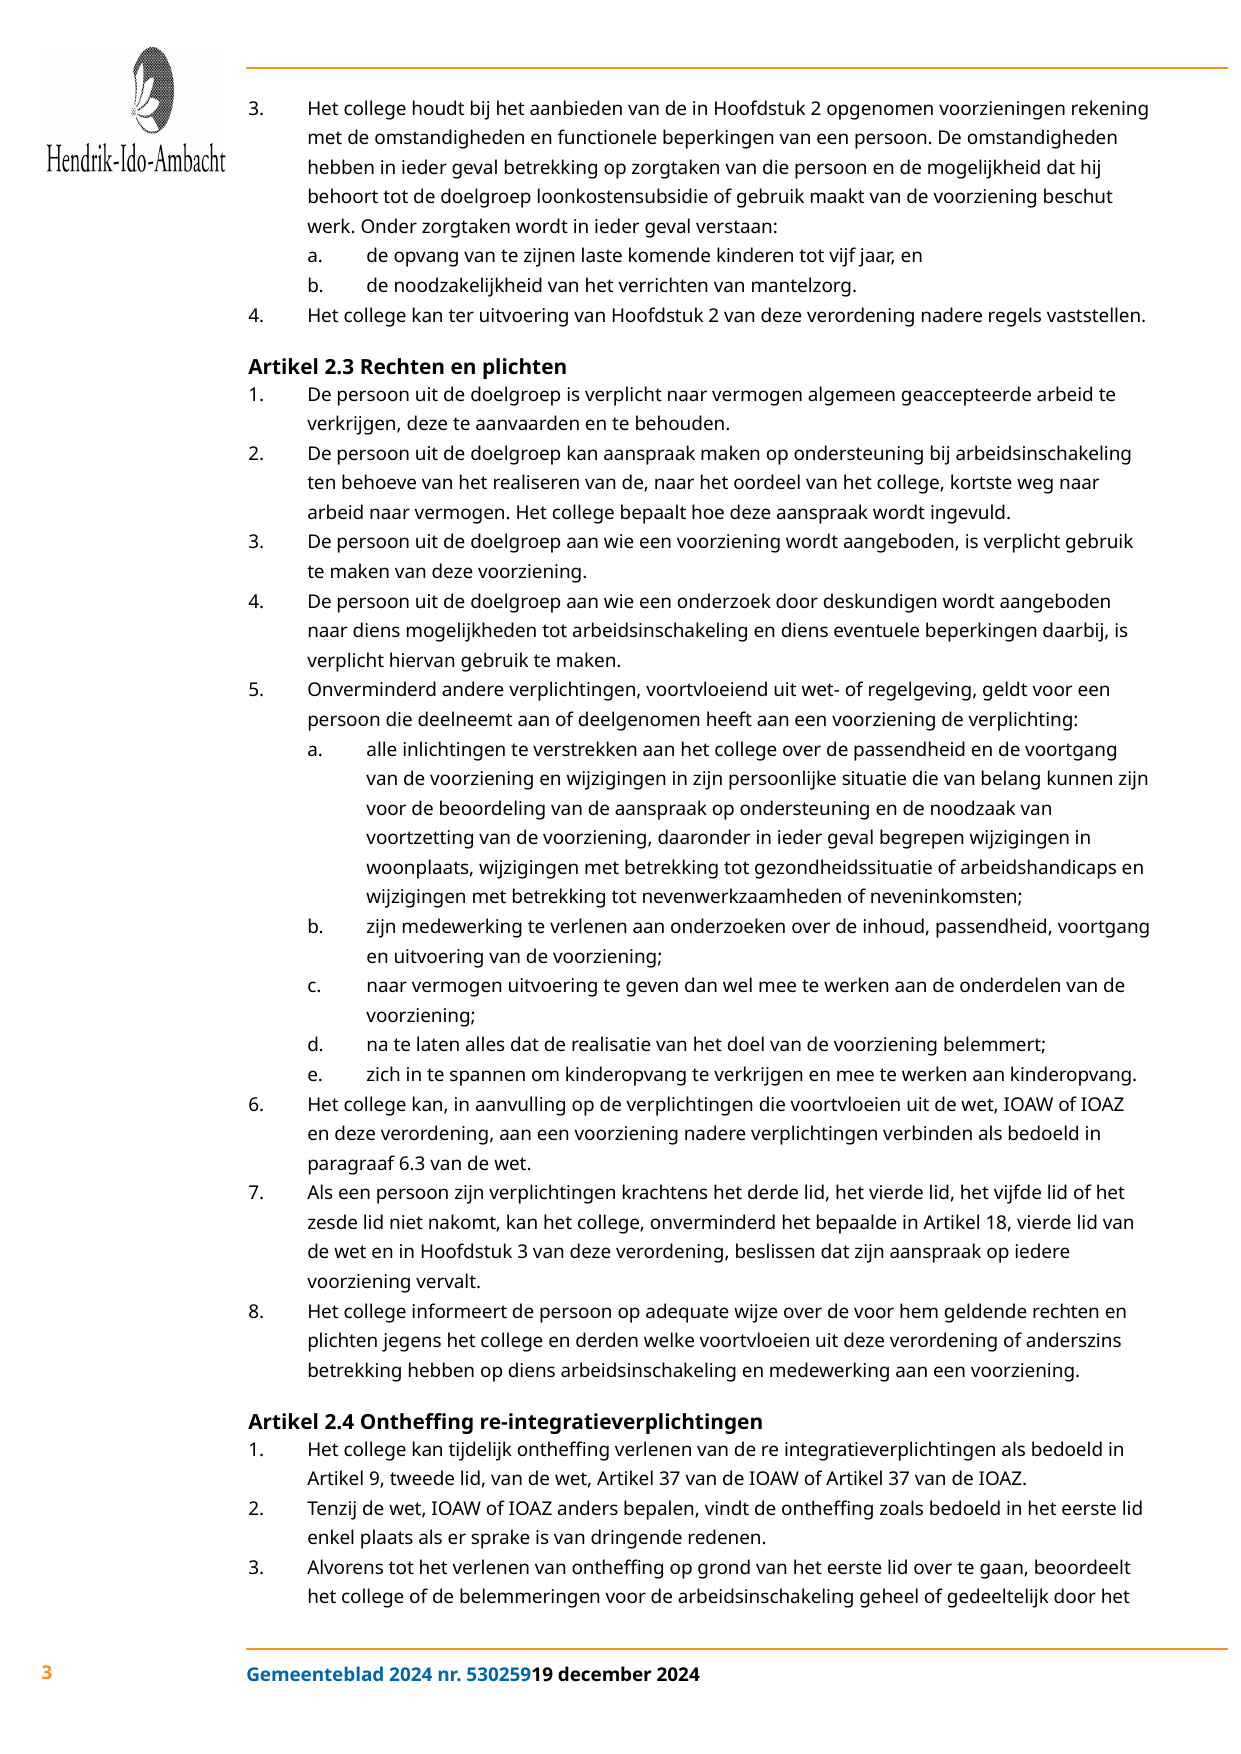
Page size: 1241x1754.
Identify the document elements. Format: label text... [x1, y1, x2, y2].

list Het college kan ter uitvoering van Hoofdstuk 2 van deze verordening nadere regels vaststellen. [248, 302, 1152, 328]
list De persoon uit de doelgroep is verplicht naar vermogen algemeen geaccepteerde arbeid te verkrijgen, deze te aanvaarden en te behouden. [248, 381, 1152, 436]
list De persoon uit de doelgroep aan wie een onderzoek door deskundigen wordt aangeboden naar diens mogelijkheden tot arbeidsinschakeling en diens eventuele beperkingen daarbij, is verplicht hiervan gebruik te maken. [248, 588, 1152, 673]
list Het college houdt bij het aanbieden van de in Hoofdstuk 2 opgenomen voorzieningen rekening met de omstandigheden en functionele beperkingen van een persoon. De omstandigheden hebben in ieder geval betrekking op zorgtaken van die persoon en de mogelijkheid dat hij behoort tot de doelgroep loonkostensubsidie of gebruik maakt van de voorziening beschut werk. Onder zorgtaken wordt in ieder geval verstaan: [248, 95, 1152, 239]
list Onverminderd andere verplichtingen, voortvloeiend uit wet- of regelgeving, geldt voor een persoon die deelneemt aan of deelgenomen heeft aan een voorziening de verplichting: [248, 677, 1152, 732]
text Artikel 2.3 Rechten en plichten [248, 352, 1152, 381]
list Tenzij de wet, IOAW of IOAZ anders bepalen, vindt de ontheffing zoals bedoeld in het eerste lid enkel plaats als er sprake is van dringende redenen. [248, 1495, 1152, 1550]
list zich in te spannen om kinderopvang te verkrijgen en mee te werken aan kinderopvang. [307, 1061, 1152, 1087]
picture [41, 47, 231, 172]
text Artikel 2.4 Ontheffing re-integratieverplichtingen [248, 1407, 1152, 1436]
list Het college informeert de persoon op adequate wijze over de voor hem geldende rechten en plichten jegens het college en derden welke voortvloeien uit deze verordening of anderszins betrekking hebben op diens arbeidsinschakeling en medewerking aan een voorziening. [248, 1298, 1152, 1383]
list alle inlichtingen te verstrekken aan het college over de passendheid en de voortgang van de voorziening en wijzigingen in zijn persoonlijke situatie die van belang kunnen zijn voor de beoordeling van de aanspraak op ondersteuning en de noodzaak van voortzetting van de voorziening, daaronder in ieder geval begrepen wijzigingen in woonplaats, wijzigingen met betrekking tot gezondheidssituatie of arbeidshandicaps en wijzigingen met betrekking tot nevenwerkzaamheden of neveninkomsten; [307, 736, 1152, 909]
list naar vermogen uitvoering te geven dan wel mee te werken aan de onderdelen van de voorziening; [307, 972, 1152, 1028]
list zijn medewerking te verlenen aan onderzoeken over de inhoud, passendheid, voortgang en uitvoering van de voorziening; [307, 913, 1152, 968]
list De persoon uit de doelgroep aan wie een voorziening wordt aangeboden, is verplicht gebruik te maken van deze voorziening. [248, 529, 1152, 584]
list na te laten alles dat de realisatie van het doel van de voorziening belemmert; [307, 1032, 1152, 1057]
list Als een persoon zijn verplichtingen krachtens het derde lid, het vierde lid, het vijfde lid of het zesde lid niet nakomt, kan het college, onverminderd het bepaalde in Artikel 18, vierde lid van de wet en in Hoofdstuk 3 van deze verordening, beslissen dat zijn aanspraak op iedere voorziening vervalt. [248, 1179, 1152, 1294]
list de noodzakelijkheid van het verrichten van mantelzorg. [307, 272, 1152, 298]
list De persoon uit de doelgroep kan aanspraak maken op ondersteuning bij arbeidsinschakeling ten behoeve van het realiseren van de, naar het oordeel van het college, kortste weg naar arbeid naar vermogen. Het college bepaalt hoe deze aanspraak wordt ingevuld. [248, 440, 1152, 525]
list de opvang van te zijnen laste komende kinderen tot vijf jaar, en [307, 243, 1152, 268]
list Het college kan, in aanvulling op de verplichtingen die voortvloeien uit de wet, IOAW of IOAZ en deze verordening, aan een voorziening nadere verplichtingen verbinden als bedoeld in paragraaf 6.3 van de wet. [248, 1091, 1152, 1176]
list Alvorens tot het verlenen van ontheffing op grond van het eerste lid over te gaan, beoordeelt het college of de belemmeringen voor de arbeidsinschakeling geheel of gedeeltelijk door het [248, 1554, 1152, 1609]
list Het college kan tijdelijk ontheffing verlenen van de re integratieverplichtingen als bedoeld in Artikel 9, tweede lid, van de wet, Artikel 37 van de IOAW of Artikel 37 van de IOAZ. [248, 1436, 1152, 1491]
